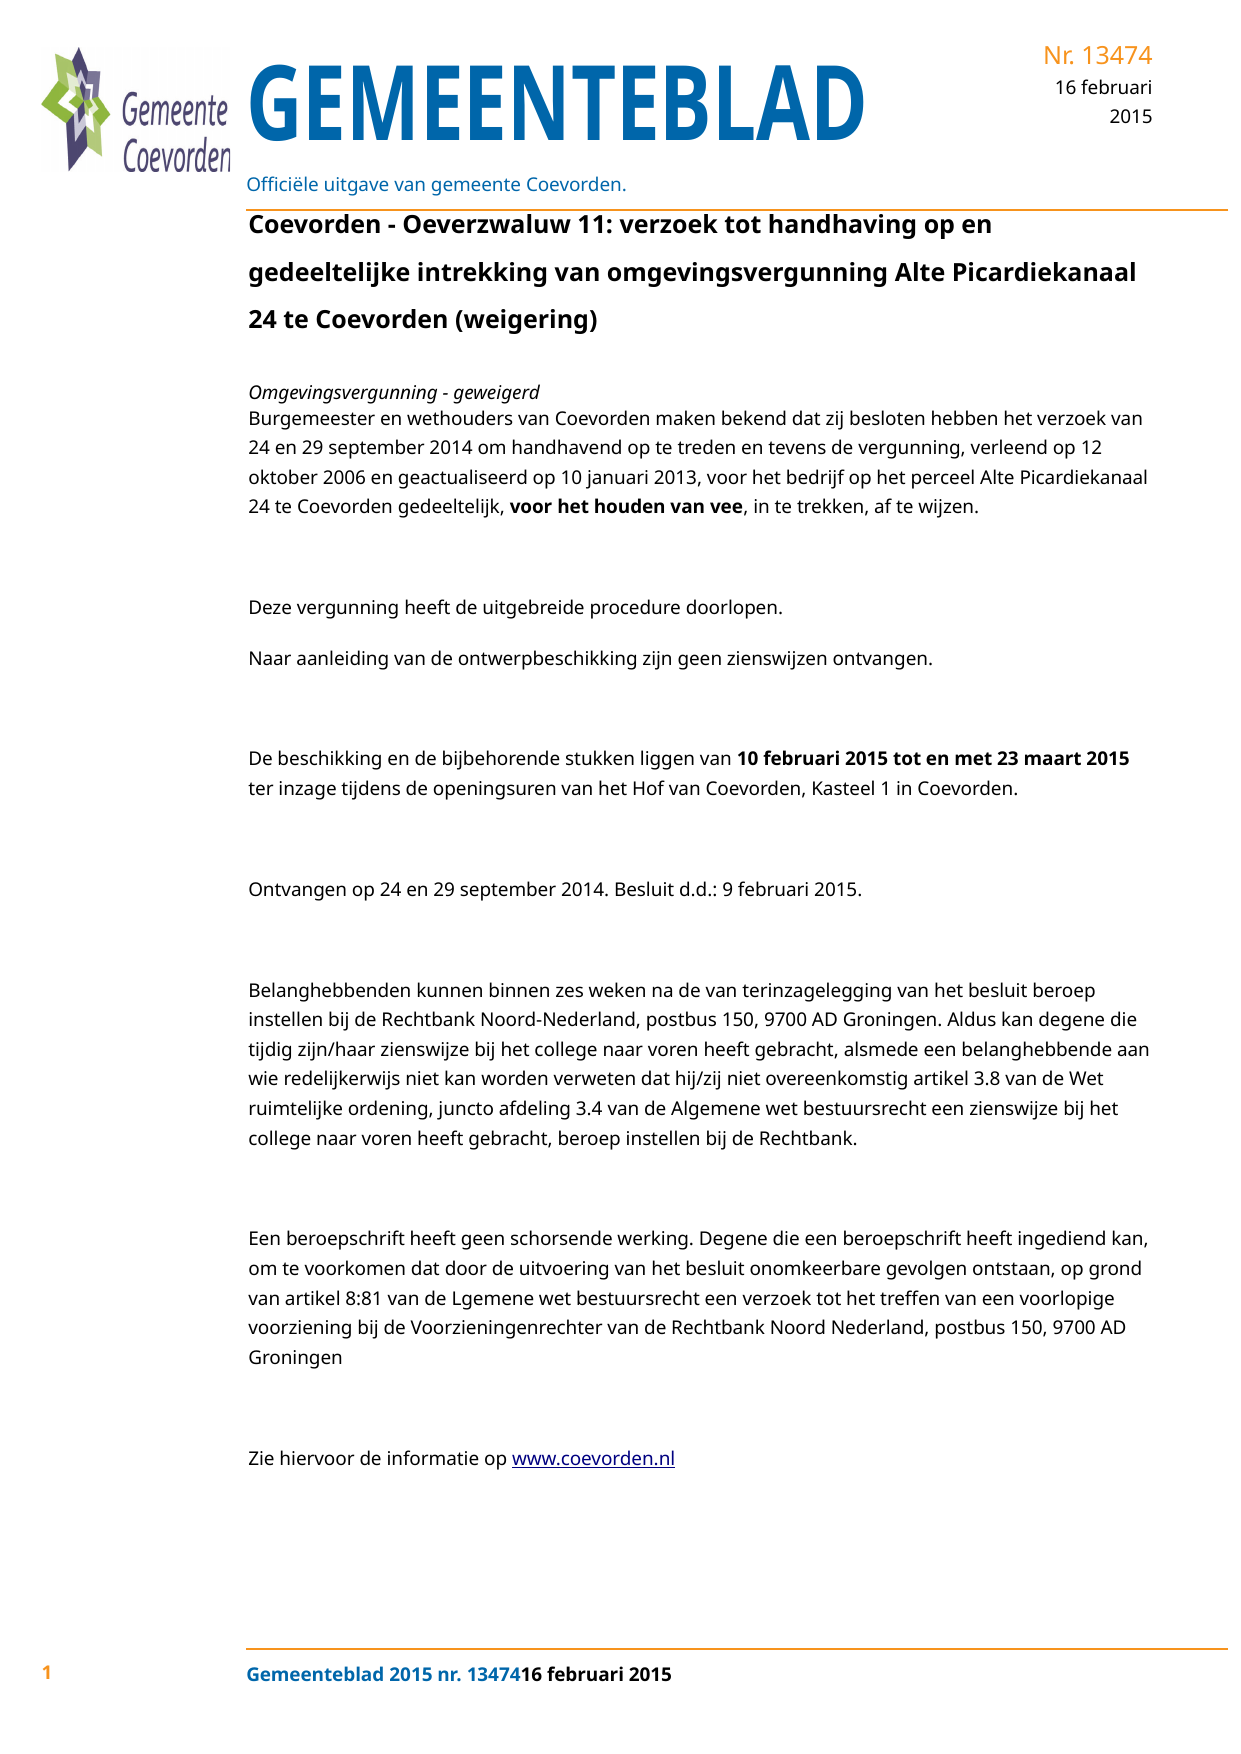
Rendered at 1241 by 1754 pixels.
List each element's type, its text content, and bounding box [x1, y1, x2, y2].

text Coevorden - Oeverzwaluw 11: verzoek tot handhaving op en gedeeltelijke intrekking van omgevingsvergunning Alte Picardiekanaal 24 te Coevorden (weigering) [248, 211, 1152, 336]
text Ontvangen op 24 en 29 september 2014. Besluit d.d.: 9 februari 2015. [248, 876, 1152, 902]
text Een beroepschrift heeft geen schorsende werking. Degene die een beroepschrift heeft ingediend kan, om te voorkomen dat door de uitvoering van het besluit onomkeerbare gevolgen ontstaan, op grond van artikel 8:81 van de Lgemene wet bestuursrecht een verzoek tot het treffen van een voorlopige voorziening bij de Voorzieningenrechter van de Rechtbank Noord Nederland, postbus 150, 9700 AD Groningen [248, 1226, 1152, 1370]
text Naar aanleiding van de ontwerpbeschikking zijn geen zienswijzen ontvangen. [248, 645, 1152, 671]
text Deze vergunning heeft de uitgebreide procedure doorlopen. [248, 594, 1152, 620]
text De beschikking en de bijbehorende stukken liggen van 10 februari 2015 tot en met 23 maart 2015 ter inzage tijdens de openingsuren van het Hof van Coevorden, Kasteel 1 in Coevorden. [248, 746, 1152, 801]
text Belanghebbenden kunnen binnen zes weken na de van terinzagelegging van het besluit beroep instellen bij de Rechtbank Noord-Nederland, postbus 150, 9700 AD Groningen. Aldus kan degene die tijdig zijn/haar zienswijze bij het college naar voren heeft gebracht, alsmede een belanghebbende aan wie redelijkerwijs niet kan worden verweten dat hij/zij niet overeenkomstig artikel 3.8 van de Wet ruimtelijke ordening, juncto afdeling 3.4 van de Algemene wet bestuursrecht een zienswijze bij het college naar voren heeft gebracht, beroep instellen bij de Rechtbank. [248, 977, 1152, 1151]
text Omgevingsvergunning - geweigerd [248, 379, 1152, 405]
picture [41, 47, 231, 172]
text Zie hiervoor de informatie op www.coevorden.nl [248, 1445, 1152, 1471]
text Burgemeester en wethouders van Coevorden maken bekend dat zij besloten hebben het verzoek van 24 en 29 september 2014 om handhavend op te treden en tevens de vergunning, verleend op 12 oktober 2006 en geactualiseerd op 10 januari 2013, voor het bedrijf op het perceel Alte Picardiekanaal 24 te Coevorden gedeeltelijk, voor het houden van vee, in te trekken, af te wijzen. [248, 405, 1152, 519]
